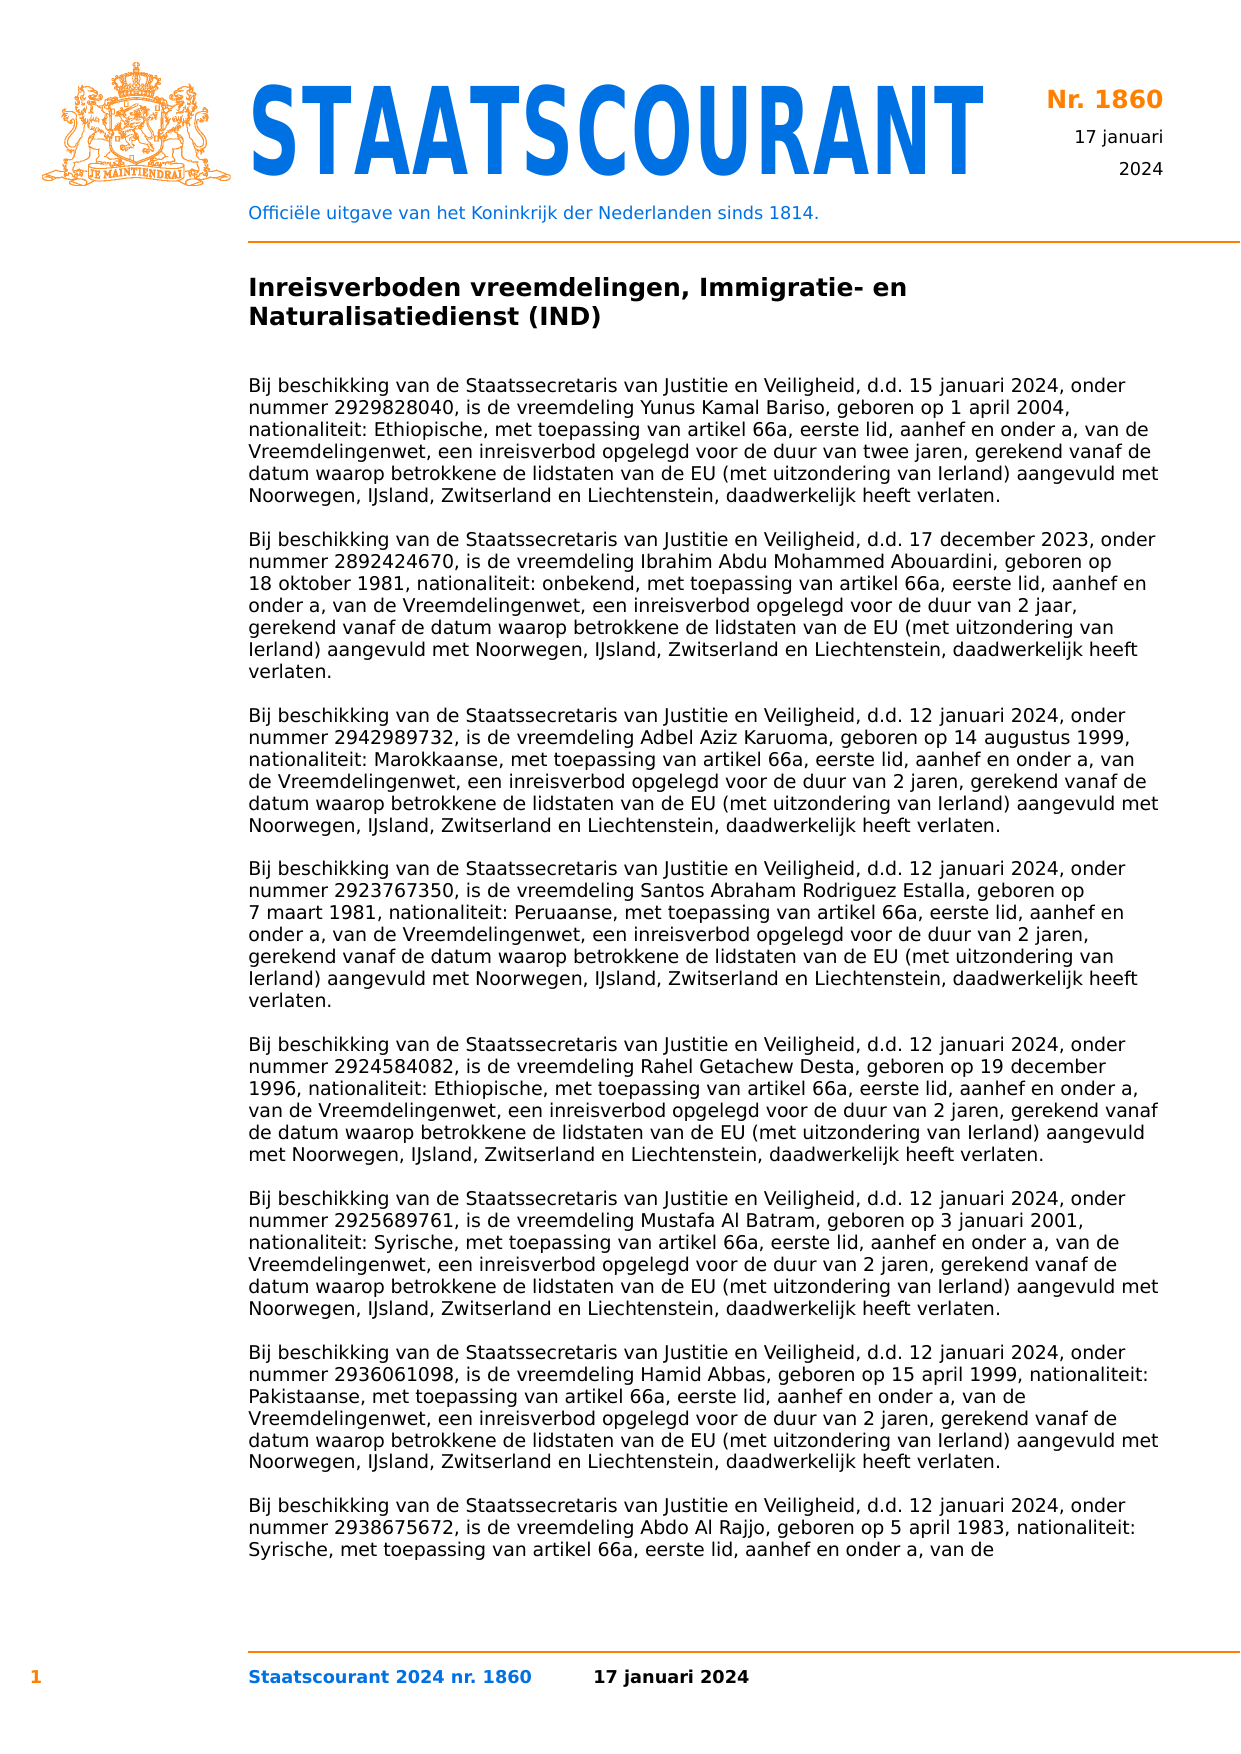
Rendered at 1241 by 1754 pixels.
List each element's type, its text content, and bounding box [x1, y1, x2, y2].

text Bij beschikking van de Staatssecretaris van Justitie en Veiligheid, d.d. 12 januari 2024, onder nummer 2925689761, is de vreemdeling Mustafa Al Batram, geboren op 3 januari 2001, nationaliteit: Syrische, met toepassing van artikel 66a, eerste lid, aanhef en onder a, van de Vreemdelingenwet, een inreisverbod opgelegd voor de duur van 2 jaren, gerekend vanaf de datum waarop betrokkene de lidstaten van de EU (met uitzondering van Ierland) aangevuld met Noorwegen, IJsland, Zwitserland en Liechtenstein, daadwerkelijk heeft verlaten. [248, 1188, 1163, 1320]
text Bij beschikking van de Staatssecretaris van Justitie en Veiligheid, d.d. 12 januari 2024, onder nummer 2938675672, is de vreemdeling Abdo Al Rajjo, geboren op 5 april 1983, nationaliteit: Syrische, met toepassing van artikel 66a, eerste lid, aanhef en onder a, van de [248, 1495, 1163, 1561]
text Bij beschikking van de Staatssecretaris van Justitie en Veiligheid, d.d. 15 januari 2024, onder nummer 2929828040, is de vreemdeling Yunus Kamal Bariso, geboren op 1 april 2004, nationaliteit: Ethiopische, met toepassing van artikel 66a, eerste lid, aanhef en onder a, van de Vreemdelingenwet, een inreisverbod opgelegd voor de duur van twee jaren, gerekend vanaf de datum waarop betrokkene de lidstaten van de EU (met uitzondering van Ierland) aangevuld met Noorwegen, IJsland, Zwitserland en Liechtenstein, daadwerkelijk heeft verlaten. [248, 375, 1163, 507]
subtitle Inreisverboden vreemdelingen, Immigratie- en Naturalisatiedienst (IND) [248, 273, 1163, 331]
text Bij beschikking van de Staatssecretaris van Justitie en Veiligheid, d.d. 17 december 2023, onder nummer 2892424670, is de vreemdeling Ibrahim Abdu Mohammed Abouardini, geboren op 18 oktober 1981, nationaliteit: onbekend, met toepassing van artikel 66a, eerste lid, aanhef en onder a, van de Vreemdelingenwet, een inreisverbod opgelegd voor de duur van 2 jaar, gerekend vanaf de datum waarop betrokkene de lidstaten van de EU (met uitzondering van Ierland) aangevuld met Noorwegen, IJsland, Zwitserland en Liechtenstein, daadwerkelijk heeft verlaten. [248, 529, 1163, 683]
table_header Nr. 1860 [998, 62, 1240, 121]
picture [41, 62, 231, 186]
text Bij beschikking van de Staatssecretaris van Justitie en Veiligheid, d.d. 12 januari 2024, onder nummer 2936061098, is de vreemdeling Hamid Abbas, geboren op 15 april 1999, nationaliteit: Pakistaanse, met toepassing van artikel 66a, eerste lid, aanhef en onder a, van de Vreemdelingenwet, een inreisverbod opgelegd voor de duur van 2 jaren, gerekend vanaf de datum waarop betrokkene de lidstaten van de EU (met uitzondering van Ierland) aangevuld met Noorwegen, IJsland, Zwitserland en Liechtenstein, daadwerkelijk heeft verlaten. [248, 1342, 1163, 1473]
text Bij beschikking van de Staatssecretaris van Justitie en Veiligheid, d.d. 12 januari 2024, onder nummer 2923767350, is de vreemdeling Santos Abraham Rodriguez Estalla, geboren op 7 maart 1981, nationaliteit: Peruaanse, met toepassing van artikel 66a, eerste lid, aanhef en onder a, van de Vreemdelingenwet, een inreisverbod opgelegd voor de duur van 2 jaren, gerekend vanaf de datum waarop betrokkene de lidstaten van de EU (met uitzondering van Ierland) aangevuld met Noorwegen, IJsland, Zwitserland en Liechtenstein, daadwerkelijk heeft verlaten. [248, 858, 1163, 1012]
text Bij beschikking van de Staatssecretaris van Justitie en Veiligheid, d.d. 12 januari 2024, onder nummer 2942989732, is de vreemdeling Adbel Aziz Karuoma, geboren op 14 augustus 1999, nationaliteit: Marokkaanse, met toepassing van artikel 66a, eerste lid, aanhef en onder a, van de Vreemdelingenwet, een inreisverbod opgelegd voor de duur van 2 jaren, gerekend vanaf de datum waarop betrokkene de lidstaten van de EU (met uitzondering van Ierland) aangevuld met Noorwegen, IJsland, Zwitserland en Liechtenstein, daadwerkelijk heeft verlaten. [248, 704, 1163, 836]
table_cell Officiële uitgave van het Koninkrijk der Nederlanden sinds 1814. [248, 203, 1240, 241]
text Bij beschikking van de Staatssecretaris van Justitie en Veiligheid, d.d. 12 januari 2024, onder nummer 2924584082, is de vreemdeling Rahel Getachew Desta, geboren op 19 december 1996, nationaliteit: Ethiopische, met toepassing van artikel 66a, eerste lid, aanhef en onder a, van de Vreemdelingenwet, een inreisverbod opgelegd voor de duur van 2 jaren, gerekend vanaf de datum waarop betrokkene de lidstaten van de EU (met uitzondering van Ierland) aangevuld met Noorwegen, IJsland, Zwitserland en Liechtenstein, daadwerkelijk heeft verlaten. [248, 1034, 1163, 1166]
table_header [25, 62, 248, 241]
table_header STAATSCOURANT [248, 62, 998, 203]
table_cell 17 januari [998, 121, 1240, 153]
table_cell 2024 [998, 153, 1240, 203]
